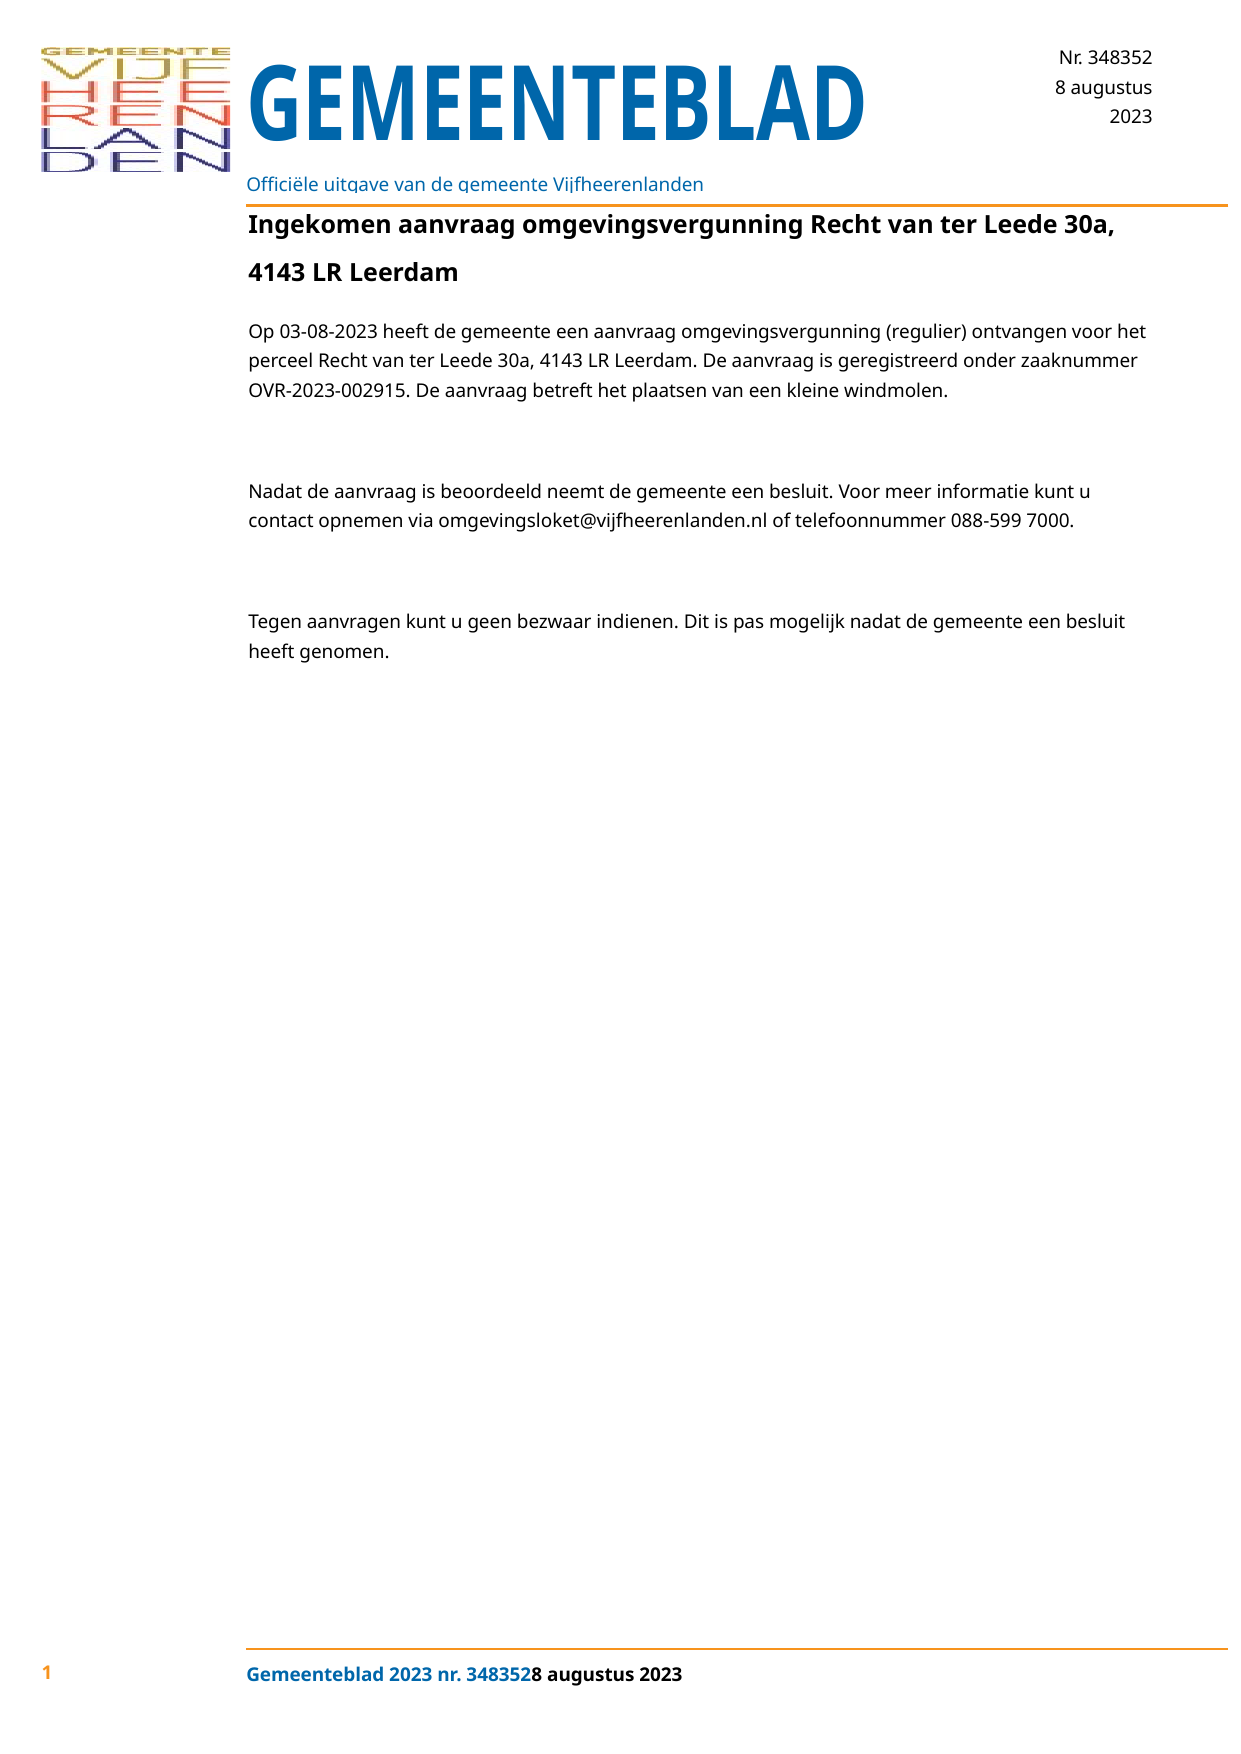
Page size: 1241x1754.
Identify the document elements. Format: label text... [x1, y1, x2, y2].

text Tegen aanvragen kunt u geen bezwaar indienen. Dit is pas mogelijk nadat de gemeente een besluit heeft genomen. [248, 608, 1152, 664]
picture [41, 47, 231, 172]
text Op 03-08-2023 heeft de gemeente een aanvraag omgevingsvergunning (regulier) ontvangen voor het perceel Recht van ter Leede 30a, 4143 LR Leerdam. De aanvraag is geregistreerd onder zaaknummer OVR-2023-002915. De aanvraag betreft het plaatsen van een kleine windmolen. [248, 318, 1152, 403]
text Nadat de aanvraag is beoordeeld neemt de gemeente een besluit. Voor meer informatie kunt u contact opnemen via omgevingsloket@vijfheerenlanden.nl of telefoonnummer 088-599 7000. [248, 478, 1152, 533]
text Ingekomen aanvraag omgevingsvergunning Recht van ter Leede 30a, 4143 LR Leerdam [248, 207, 1152, 288]
